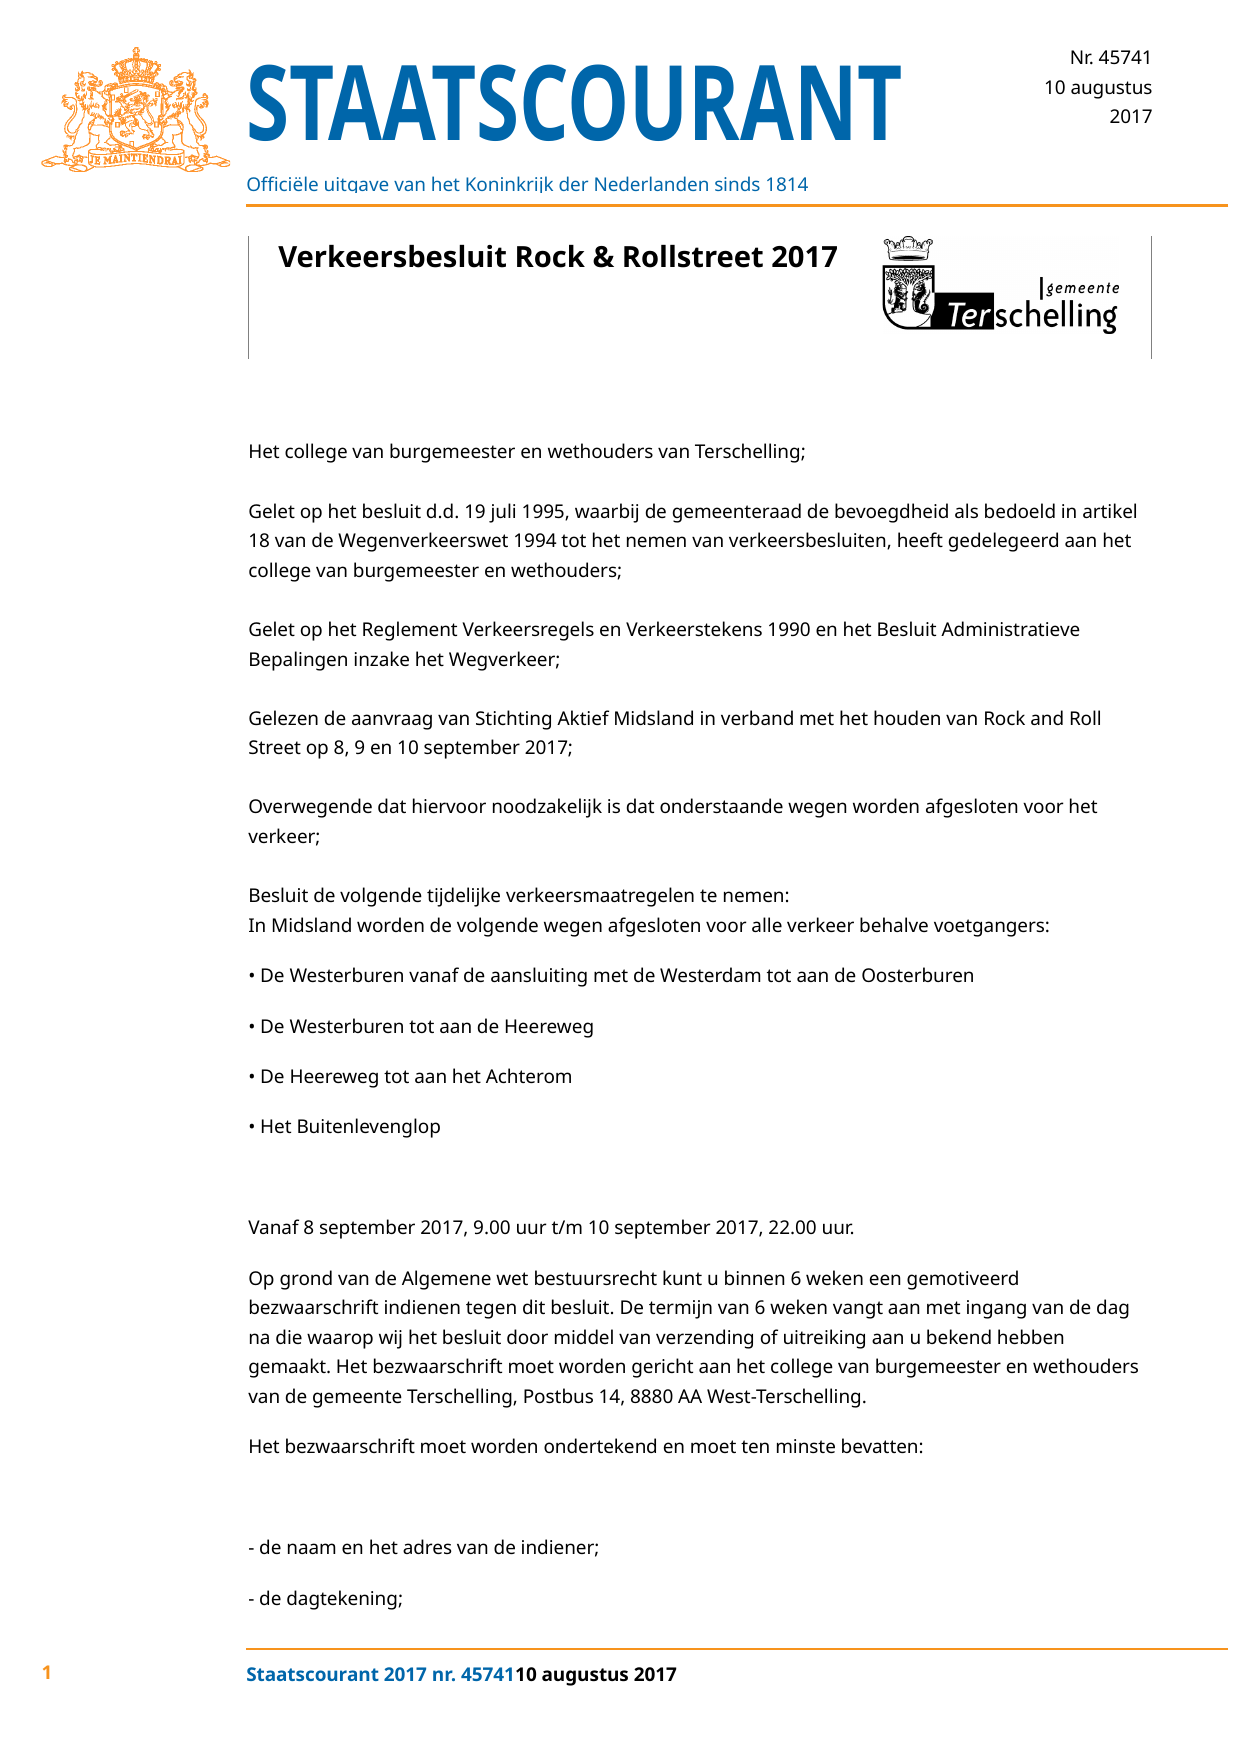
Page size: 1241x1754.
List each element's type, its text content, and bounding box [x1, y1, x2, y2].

text Gelet op het Reglement Verkeersregels en Verkeerstekens 1990 en het Besluit Administratieve Bepalingen inzake het Wegverkeer; [248, 616, 1152, 671]
text Vanaf 8 september 2017, 9.00 uur t/m 10 september 2017, 22.00 uur. [248, 1214, 1152, 1240]
text • De Westerburen tot aan de Heereweg [248, 1013, 1152, 1038]
picture [41, 47, 231, 172]
table_header Verkeersbesluit Rock & Rollstreet 2017 [249, 236, 850, 359]
picture [882, 236, 1119, 334]
text - de naam en het adres van de indiener; [248, 1534, 1152, 1560]
text • De Westerburen vanaf de aansluiting met de Westerdam tot aan de Oosterburen [248, 962, 1152, 988]
text Het bezwaarschrift moet worden ondertekend en moet ten minste bevatten: [248, 1434, 1152, 1459]
text In Midsland worden de volgende wegen afgesloten voor alle verkeer behalve voetgangers: [248, 912, 1152, 938]
text Het college van burgemeester en wethouders van Terschelling; [248, 439, 1152, 464]
text Op grond van de Algemene wet bestuursrecht kunt u binnen 6 weken een gemotiveerd bezwaarschrift indienen tegen dit besluit. De termijn van 6 weken vangt aan met ingang van de dag na die waarop wij het besluit door middel van verzending of uitreiking aan u bekend hebben gemaakt. Het bezwaarschrift moet worden gericht aan het college van burgemeester en wethouders van de gemeente Terschelling, Postbus 14, 8880 AA West-Terschelling. [248, 1265, 1152, 1409]
text Gelezen de aanvraag van Stichting Aktief Midsland in verband met het houden van Rock and Roll Street op 8, 9 en 10 september 2017; [248, 705, 1152, 760]
text Besluit de volgende tijdelijke verkeersmaatregelen te nemen: [248, 882, 1152, 908]
text Overwegende dat hiervoor noodzakelijk is dat onderstaande wegen worden afgesloten voor het verkeer; [248, 794, 1152, 849]
text • Het Buitenlevenglop [248, 1114, 1152, 1139]
text - de dagtekening; [248, 1585, 1152, 1611]
text Gelet op het besluit d.d. 19 juli 1995, waarbij de gemeenteraad de bevoegdheid als bedoeld in artikel 18 van de Wegenverkeerswet 1994 tot het nemen van verkeersbesluiten, heeft gedelegeerd aan het college van burgemeester en wethouders; [248, 498, 1152, 583]
text • De Heereweg tot aan het Achterom [248, 1063, 1152, 1089]
table_header [850, 236, 1151, 359]
